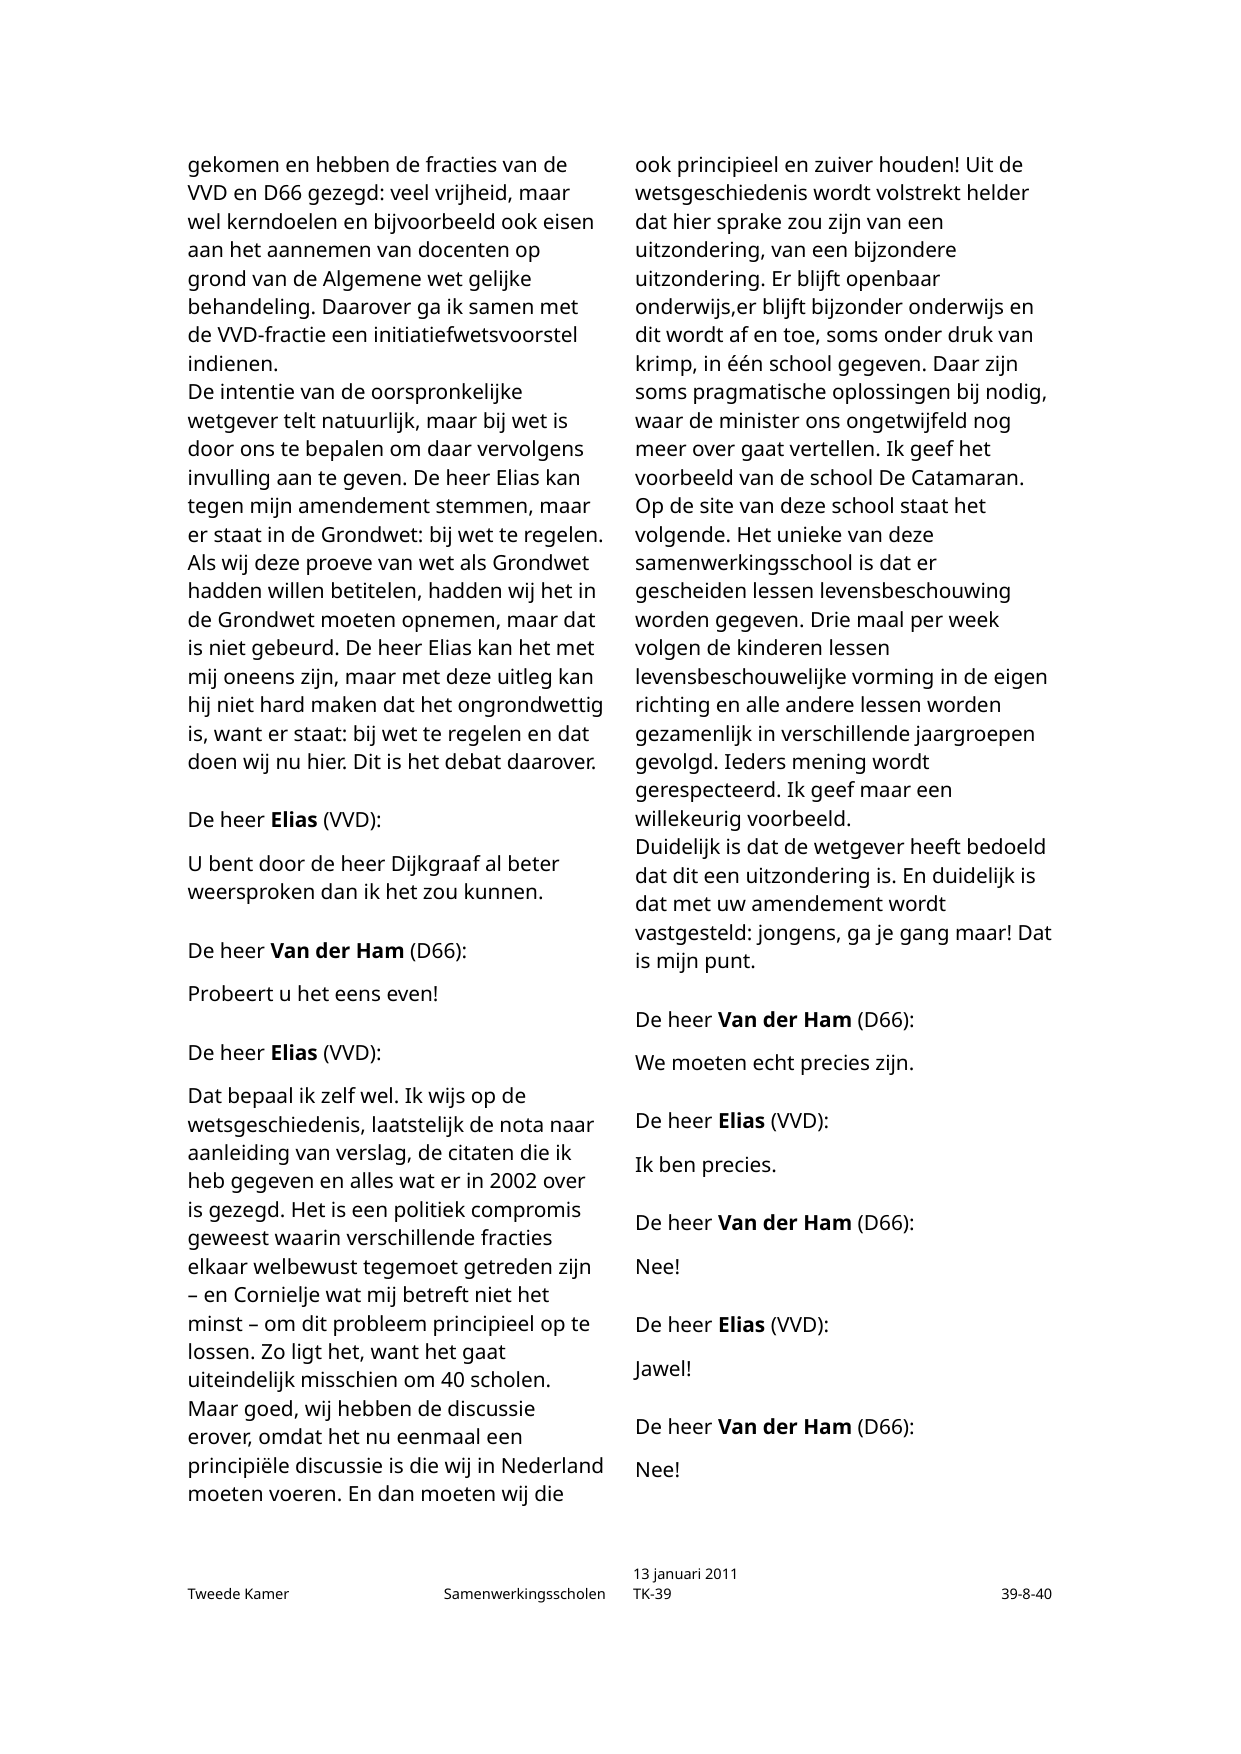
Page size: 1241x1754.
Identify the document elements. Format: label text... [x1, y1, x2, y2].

text De heer Elias (VVD): [635, 1107, 1053, 1135]
text Probeert u het eens even! [187, 979, 605, 1008]
text De heer Van der Ham (D66): [187, 936, 605, 964]
text De heer Van der Ham (D66): [635, 1208, 1053, 1237]
text De heer Elias (VVD): [187, 1038, 605, 1066]
text U bent door de heer Dijkgraaf al beter weersproken dan ik het zou kunnen. [187, 849, 605, 906]
text Nee! [635, 1456, 1053, 1484]
text ook principieel en zuiver houden! Uit de wetsgeschiedenis wordt volstrekt helder dat hier sprake zou zijn van een uitzondering, van een bijzondere uitzondering. Er blijft openbaar onderwijs,er blijft bijzonder onderwijs en dit wordt af en toe, soms onder druk van krimp, in één school gegeven. Daar zijn soms pragmatische oplossingen bij nodig, waar de minister ons ongetwijfeld nog meer over gaat vertellen. Ik geef het voorbeeld van de school De Catamaran. Op de site van deze school staat het volgende. Het unieke van deze samenwerkingsschool is dat er gescheiden lessen levensbeschouwing worden gegeven. Drie maal per week volgen de kinderen lessen levensbeschouwelijke vorming in de eigen richting en alle andere lessen worden gezamenlijk in verschillende jaargroepen gevolgd. Ieders mening wordt gerespecteerd. Ik geef maar een willekeurig voorbeeld. [635, 150, 1053, 832]
text Nee! [635, 1252, 1053, 1280]
text De heer Van der Ham (D66): [635, 1412, 1053, 1441]
text De heer Elias (VVD): [187, 806, 605, 834]
text De heer Elias (VVD): [635, 1310, 1053, 1339]
text gekomen en hebben de fracties van de VVD en D66 gezegd: veel vrijheid, maar wel kerndoelen en bijvoorbeeld ook eisen aan het aannemen van docenten op grond van de Algemene wet gelijke behandeling. Daarover ga ik samen met de VVD-fractie een initiatiefwetsvoorstel indienen. [187, 150, 605, 377]
text Dat bepaal ik zelf wel. Ik wijs op de wetsgeschiedenis, laatstelijk de nota naar aanleiding van verslag, de citaten die ik heb gegeven en alles wat er in 2002 over is gezegd. Het is een politiek compromis geweest waarin verschillende fracties elkaar welbewust tegemoet getreden zijn – en Cornielje wat mij betreft niet het minst – om dit probleem principieel op te lossen. Zo ligt het, want het gaat uiteindelijk misschien om 40 scholen. Maar goed, wij hebben de discussie erover, omdat het nu eenmaal een principiële discussie is die wij in Nederland moeten voeren. En dan moeten wij die [187, 1081, 605, 1508]
text We moeten echt precies zijn. [635, 1048, 1053, 1077]
text Ik ben precies. [635, 1150, 1053, 1178]
text Duidelijk is dat de wetgever heeft bedoeld dat dit een uitzondering is. En duidelijk is dat met uw amendement wordt vastgesteld: jongens, ga je gang maar! Dat is mijn punt. [635, 832, 1053, 975]
text Jawel! [635, 1354, 1053, 1382]
text De heer Van der Ham (D66): [635, 1005, 1053, 1033]
text De intentie van de oorspronkelijke wetgever telt natuurlijk, maar bij wet is door ons te bepalen om daar vervolgens invulling aan te geven. De heer Elias kan tegen mijn amendement stemmen, maar er staat in de Grondwet: bij wet te regelen. Als wij deze proeve van wet als Grondwet hadden willen betitelen, hadden wij het in de Grondwet moeten opnemen, maar dat is niet gebeurd. De heer Elias kan het met mij oneens zijn, maar met deze uitleg kan hij niet hard maken dat het ongrondwettig is, want er staat: bij wet te regelen en dat doen wij nu hier. Dit is het debat daarover. [187, 377, 605, 776]
